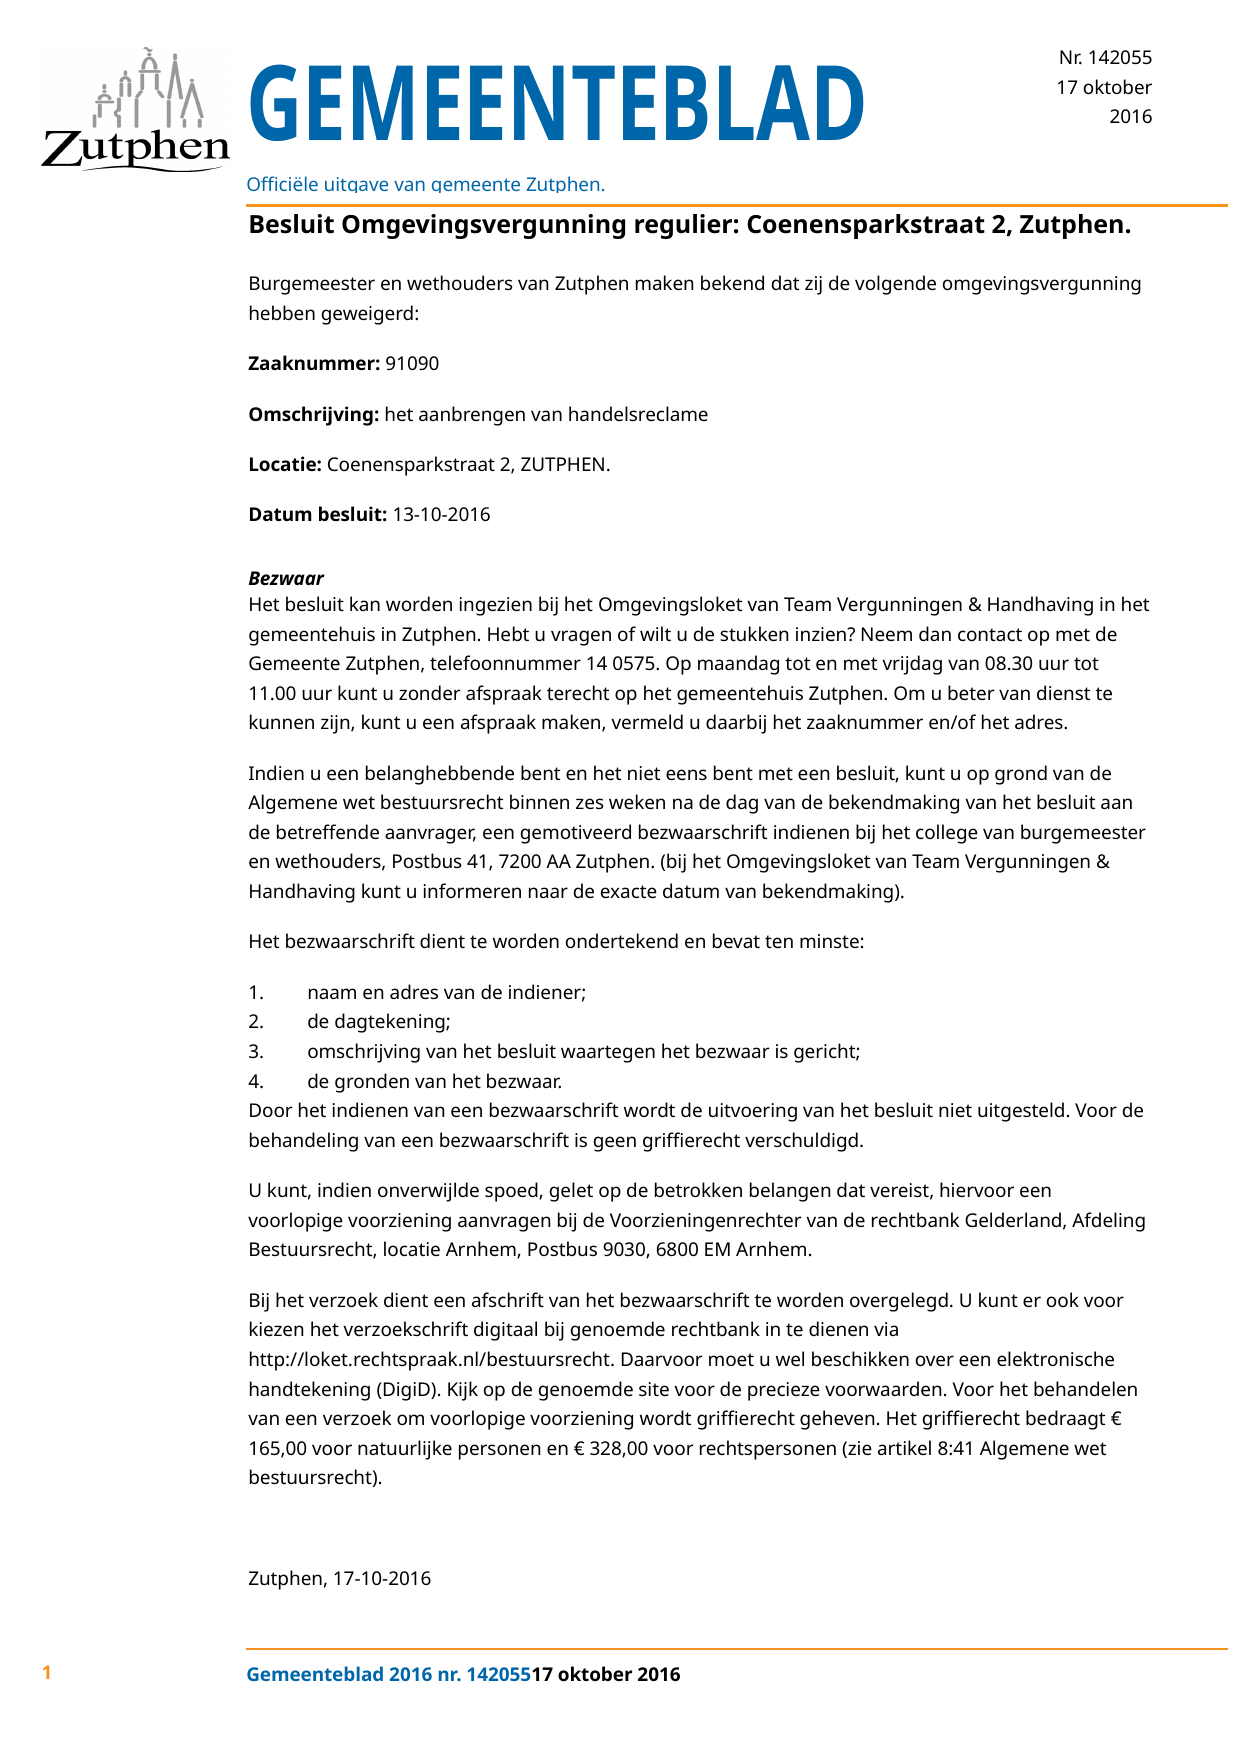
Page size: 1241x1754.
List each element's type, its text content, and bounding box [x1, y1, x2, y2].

text Burgemeester en wethouders van Zutphen maken bekend dat zij de volgende omgevingsvergunning hebben geweigerd: [248, 270, 1152, 326]
text Zutphen, 17-10-2016 [248, 1565, 1152, 1591]
picture [41, 47, 231, 172]
list de dagtekening; [248, 1009, 1152, 1034]
text Besluit Omgevingsvergunning regulier: Coenensparkstraat 2, Zutphen. [248, 207, 1152, 241]
text Indien u een belanghebbende bent en het niet eens bent met een besluit, kunt u op grond van de Algemene wet bestuursrecht binnen zes weken na de dag van de bekendmaking van het besluit aan de betreffende aanvrager, een gemotiveerd bezwaarschrift indienen bij het college van burgemeester en wethouders, Postbus 41, 7200 AA Zutphen. (bij het Omgevingsloket van Team Vergunningen & Handhaving kunt u informeren naar de exacte datum van bekendmaking). [248, 760, 1152, 904]
text Zaaknummer: 91090 [248, 350, 1152, 376]
text U kunt, indien onverwijlde spoed, gelet op de betrokken belangen dat vereist, hiervoor een voorlopige voorziening aanvragen bij de Voorzieningenrechter van de rechtbank Gelderland, Afdeling Bestuursrecht, locatie Arnhem, Postbus 9030, 6800 EM Arnhem. [248, 1177, 1152, 1262]
text Bezwaar [248, 566, 1152, 591]
list naam en adres van de indiener; [248, 979, 1152, 1005]
list de gronden van het bezwaar. [248, 1068, 1152, 1094]
text Omschrijving: het aanbrengen van handelsreclame [248, 401, 1152, 426]
text Locatie: Coenensparkstraat 2, ZUTPHEN. [248, 451, 1152, 477]
text Het besluit kan worden ingezien bij het Omgevingsloket van Team Vergunningen & Handhaving in het gemeentehuis in Zutphen. Hebt u vragen of wilt u de stukken inzien? Neem dan contact op met de Gemeente Zutphen, telefoonnummer 14 0575. Op maandag tot en met vrijdag van 08.30 uur tot 11.00 uur kunt u zonder afspraak terecht op het gemeentehuis Zutphen. Om u beter van dienst te kunnen zijn, kunt u een afspraak maken, vermeld u daarbij het zaaknummer en/of het adres. [248, 591, 1152, 735]
list omschrijving van het besluit waartegen het bezwaar is gericht; [248, 1038, 1152, 1064]
text Bij het verzoek dient een afschrift van het bezwaarschrift te worden overgelegd. U kunt er ook voor kiezen het verzoekschrift digitaal bij genoemde rechtbank in te dienen via http://loket.rechtspraak.nl/bestuursrecht. Daarvoor moet u wel beschikken over een elektronische handtekening (DigiD). Kijk op de genoemde site voor de precieze voorwaarden. Voor het behandelen van een verzoek om voorlopige voorziening wordt griffierecht geheven. Het griffierecht bedraagt € 165,00 voor natuurlijke personen en € 328,00 voor rechtspersonen (zie artikel 8:41 Algemene wet bestuursrecht). [248, 1287, 1152, 1490]
text Datum besluit: 13-10-2016 [248, 502, 1152, 527]
text Door het indienen van een bezwaarschrift wordt de uitvoering van het besluit niet uitgesteld. Voor de behandeling van een bezwaarschrift is geen griffierecht verschuldigd. [248, 1097, 1152, 1153]
text Het bezwaarschrift dient te worden ondertekend en bevat ten minste: [248, 929, 1152, 954]
